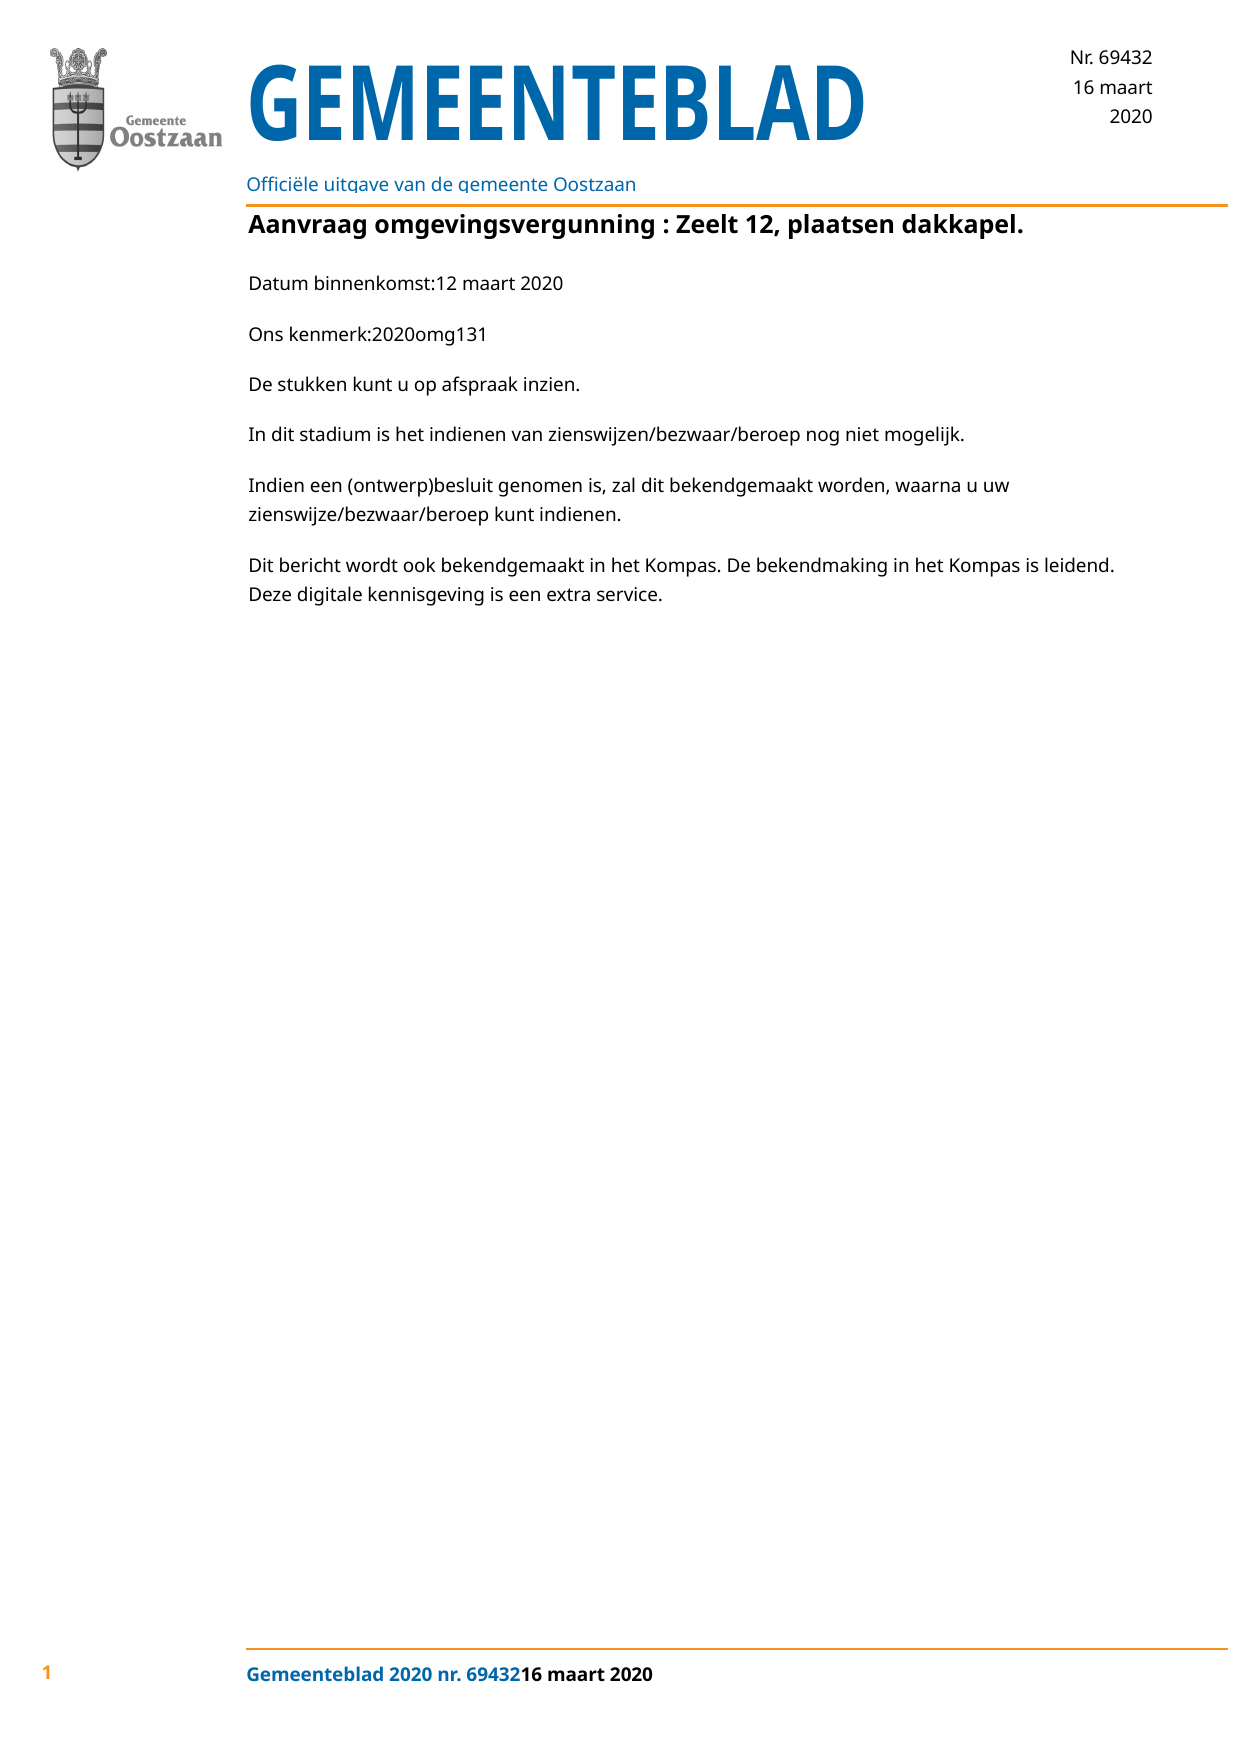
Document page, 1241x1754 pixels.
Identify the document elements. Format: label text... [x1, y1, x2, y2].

text De stukken kunt u op afspraak inzien. [248, 371, 1152, 397]
text Ons kenmerk:2020omg131 [248, 321, 1152, 346]
text In dit stadium is het indienen van zienswijzen/bezwaar/beroep nog niet mogelijk. [248, 422, 1152, 447]
text Aanvraag omgevingsvergunning : Zeelt 12, plaatsen dakkapel. [248, 207, 1152, 241]
text Datum binnenkomst:12 maart 2020 [248, 270, 1152, 296]
picture [41, 47, 231, 172]
text Dit bericht wordt ook bekendgemaakt in het Kompas. De bekendmaking in het Kompas is leidend. Deze digitale kennisgeving is een extra service. [248, 552, 1152, 607]
text Indien een (ontwerp)besluit genomen is, zal dit bekendgemaakt worden, waarna u uw zienswijze/bezwaar/beroep kunt indienen. [248, 472, 1152, 527]
